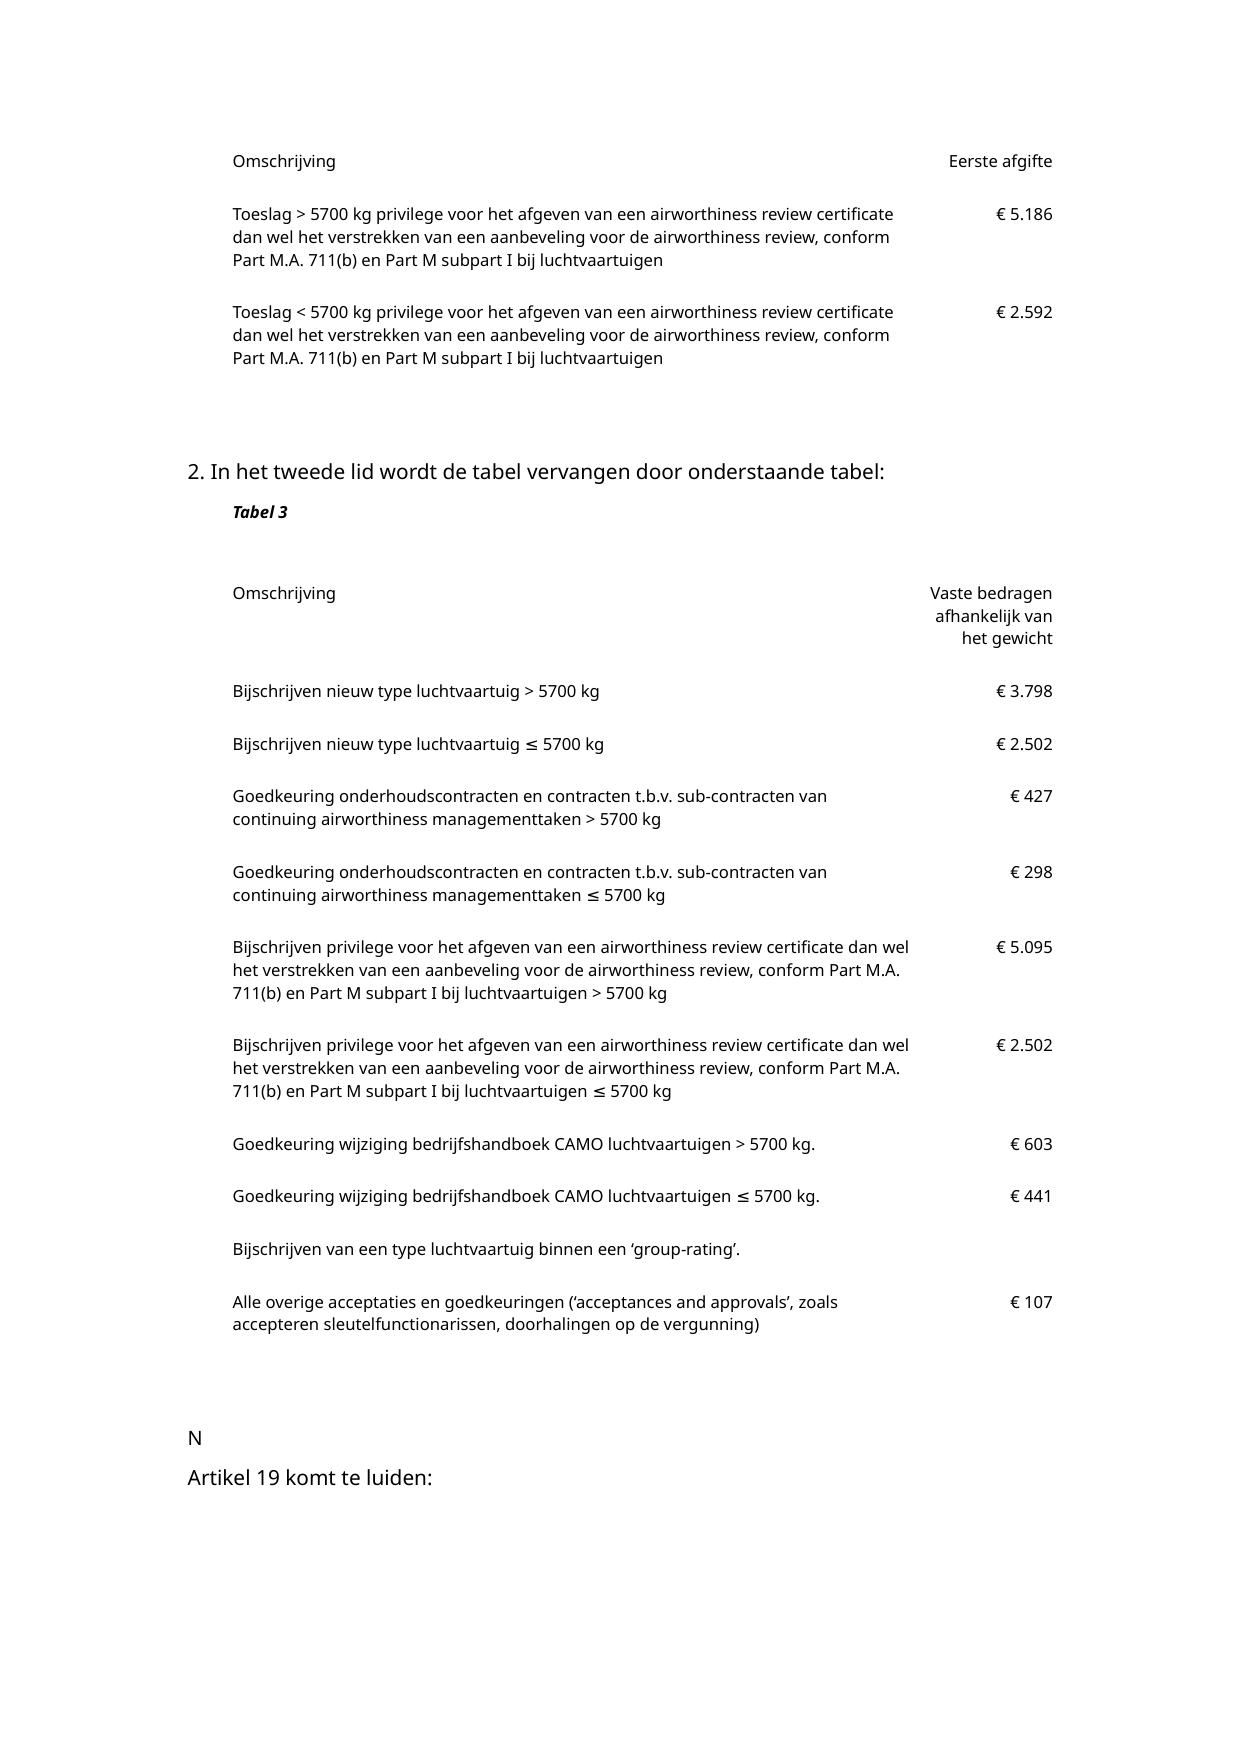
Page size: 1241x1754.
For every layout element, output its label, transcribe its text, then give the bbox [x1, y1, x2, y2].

table_cell € 2.502 [913, 732, 1053, 785]
text 2. In het tweede lid wordt de tabel vervangen door onderstaande tabel: [187, 457, 1053, 486]
table_cell € 427 [913, 785, 1053, 860]
table_cell € 2.592 [921, 301, 1053, 399]
table_cell Toeslag > 5700 kg privilege voor het afgeven van een airworthiness review certificate dan wel het verstrekken van een aanbeveling voor de airworthiness review, conform Part M.A. 711(b) en Part M subpart I bij luchtvaartuigen [233, 203, 921, 301]
table_header Eerste afgifte [921, 150, 1053, 203]
table_cell € 298 [913, 860, 1053, 936]
table_cell Goedkeuring onderhoudscontracten en contracten t.b.v. sub-contracten van continuing airworthiness managementtaken ≤ 5700 kg [233, 860, 913, 936]
table_cell Bijschrijven nieuw type luchtvaartuig > 5700 kg [233, 680, 913, 732]
table_header Omschrijving [233, 581, 913, 679]
table_header Omschrijving [233, 150, 921, 203]
text Artikel 19 komt te luiden: [187, 1463, 1053, 1491]
text N [187, 1424, 1053, 1451]
table_header Vaste bedragen afhankelijk van het gewicht [913, 581, 1053, 679]
table_cell Bijschrijven privilege voor het afgeven van een airworthiness review certificate dan wel het verstrekken van een aanbeveling voor de airworthiness review, conform Part M.A. 711(b) en Part M subpart I bij luchtvaartuigen > 5700 kg [233, 936, 913, 1034]
table_cell Bijschrijven privilege voor het afgeven van een airworthiness review certificate dan wel het verstrekken van een aanbeveling voor de airworthiness review, conform Part M.A. 711(b) en Part M subpart I bij luchtvaartuigen ≤ 5700 kg [233, 1034, 913, 1132]
table_cell Toeslag < 5700 kg privilege voor het afgeven van een airworthiness review certificate dan wel het verstrekken van een aanbeveling voor de airworthiness review, conform Part M.A. 711(b) en Part M subpart I bij luchtvaartuigen [233, 301, 921, 399]
table_cell Alle overige acceptaties en goedkeuringen (‘acceptances and approvals’, zoals accepteren sleutelfunctionarissen, doorhalingen op de vergunning) [233, 1290, 913, 1366]
table_cell € 2.502 [913, 1034, 1053, 1132]
table_cell € 603 [913, 1132, 1053, 1185]
table_cell € 5.186 [921, 203, 1053, 301]
table_cell Goedkeuring wijziging bedrijfshandboek CAMO luchtvaartuigen ≤ 5700 kg. Bijschrijven van een type luchtvaartuig binnen een ‘group-rating’. [233, 1185, 913, 1290]
table_cell € 107 [913, 1290, 1053, 1366]
table_cell € 5.095 [913, 936, 1053, 1034]
table_cell € 3.798 [913, 680, 1053, 732]
table_cell € 441 [913, 1185, 1053, 1290]
table_cell Goedkeuring wijziging bedrijfshandboek CAMO luchtvaartuigen > 5700 kg. [233, 1132, 913, 1185]
text Tabel 3 [232, 501, 1053, 523]
table_cell Goedkeuring onderhoudscontracten en contracten t.b.v. sub-contracten van continuing airworthiness managementtaken > 5700 kg [233, 785, 913, 860]
table_cell Bijschrijven nieuw type luchtvaartuig ≤ 5700 kg [233, 732, 913, 785]
